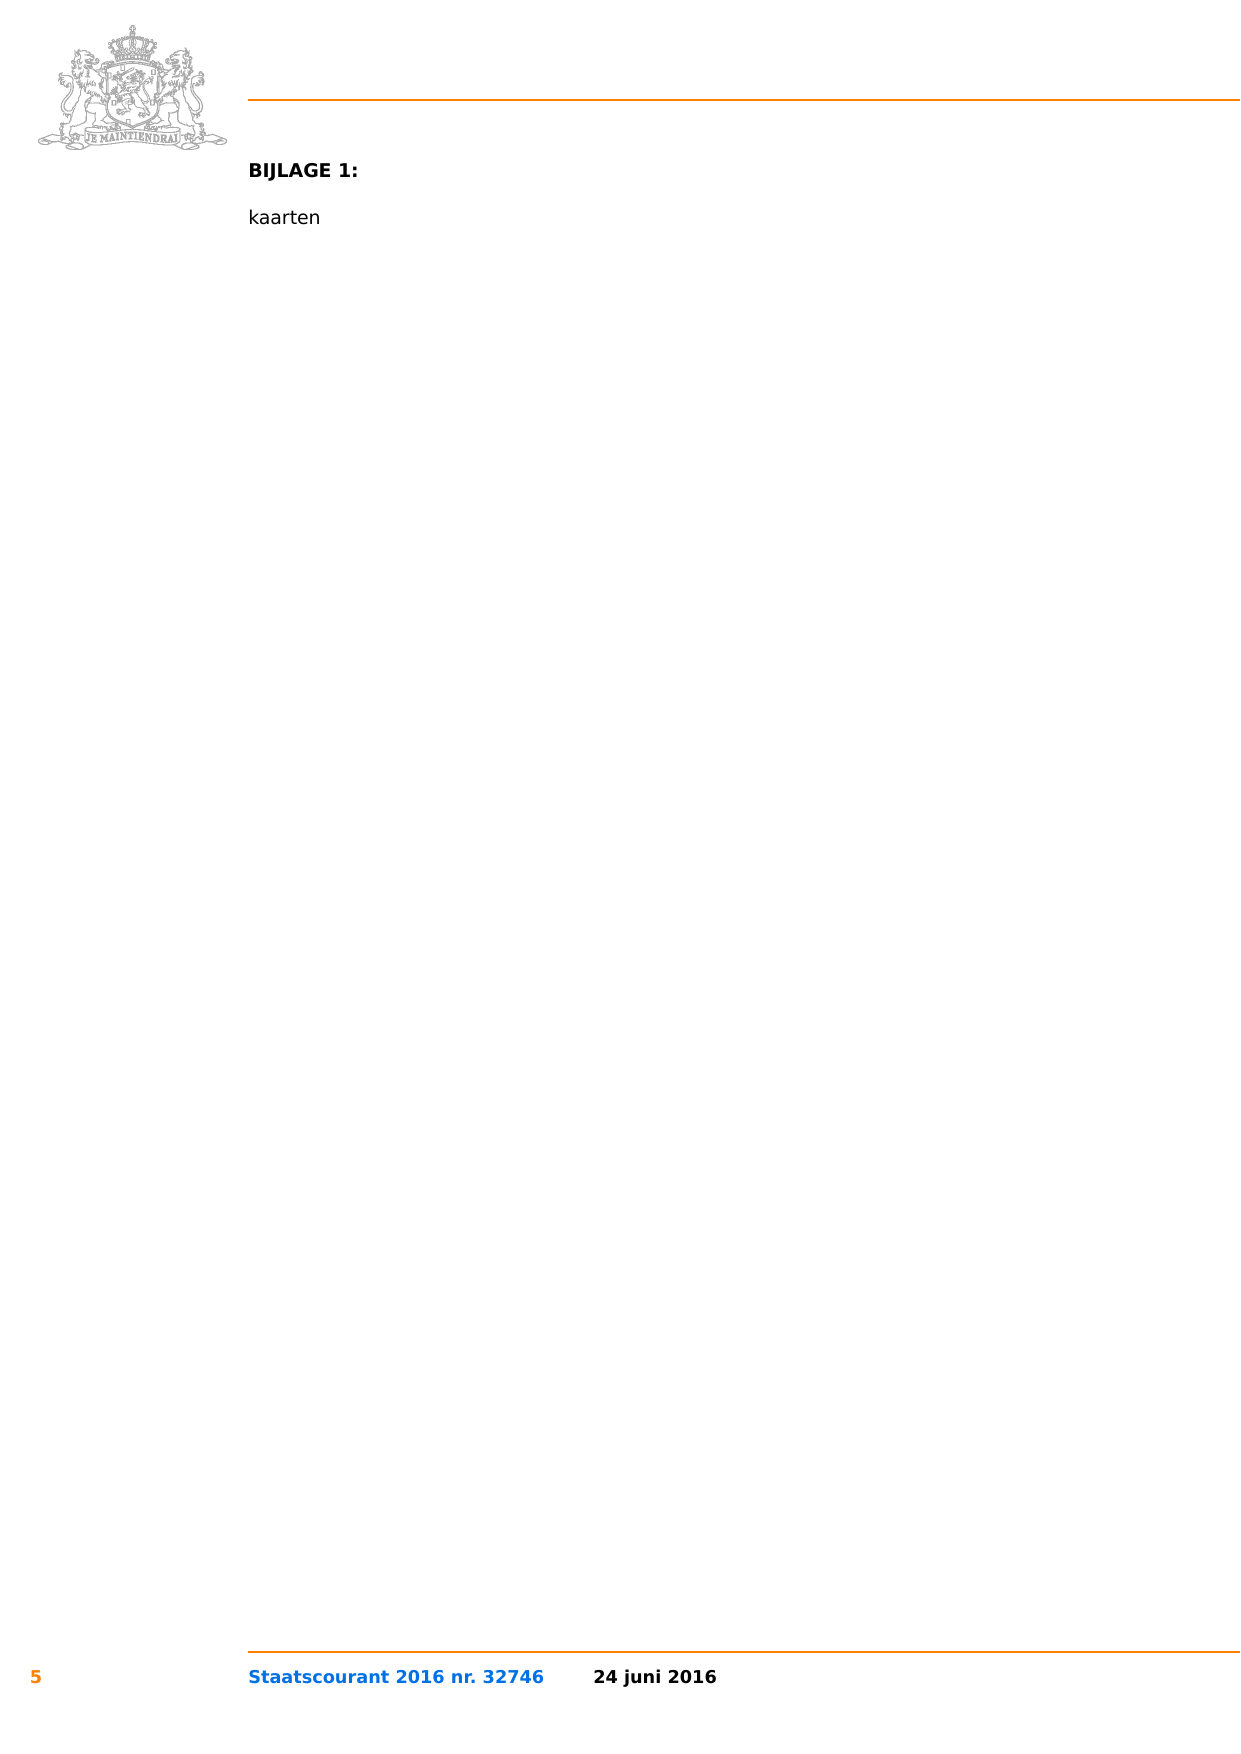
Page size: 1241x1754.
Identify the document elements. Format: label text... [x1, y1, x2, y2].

text kaarten [248, 207, 1163, 229]
subtitle BIJLAGE 1: [248, 160, 1163, 182]
picture [38, 25, 227, 150]
